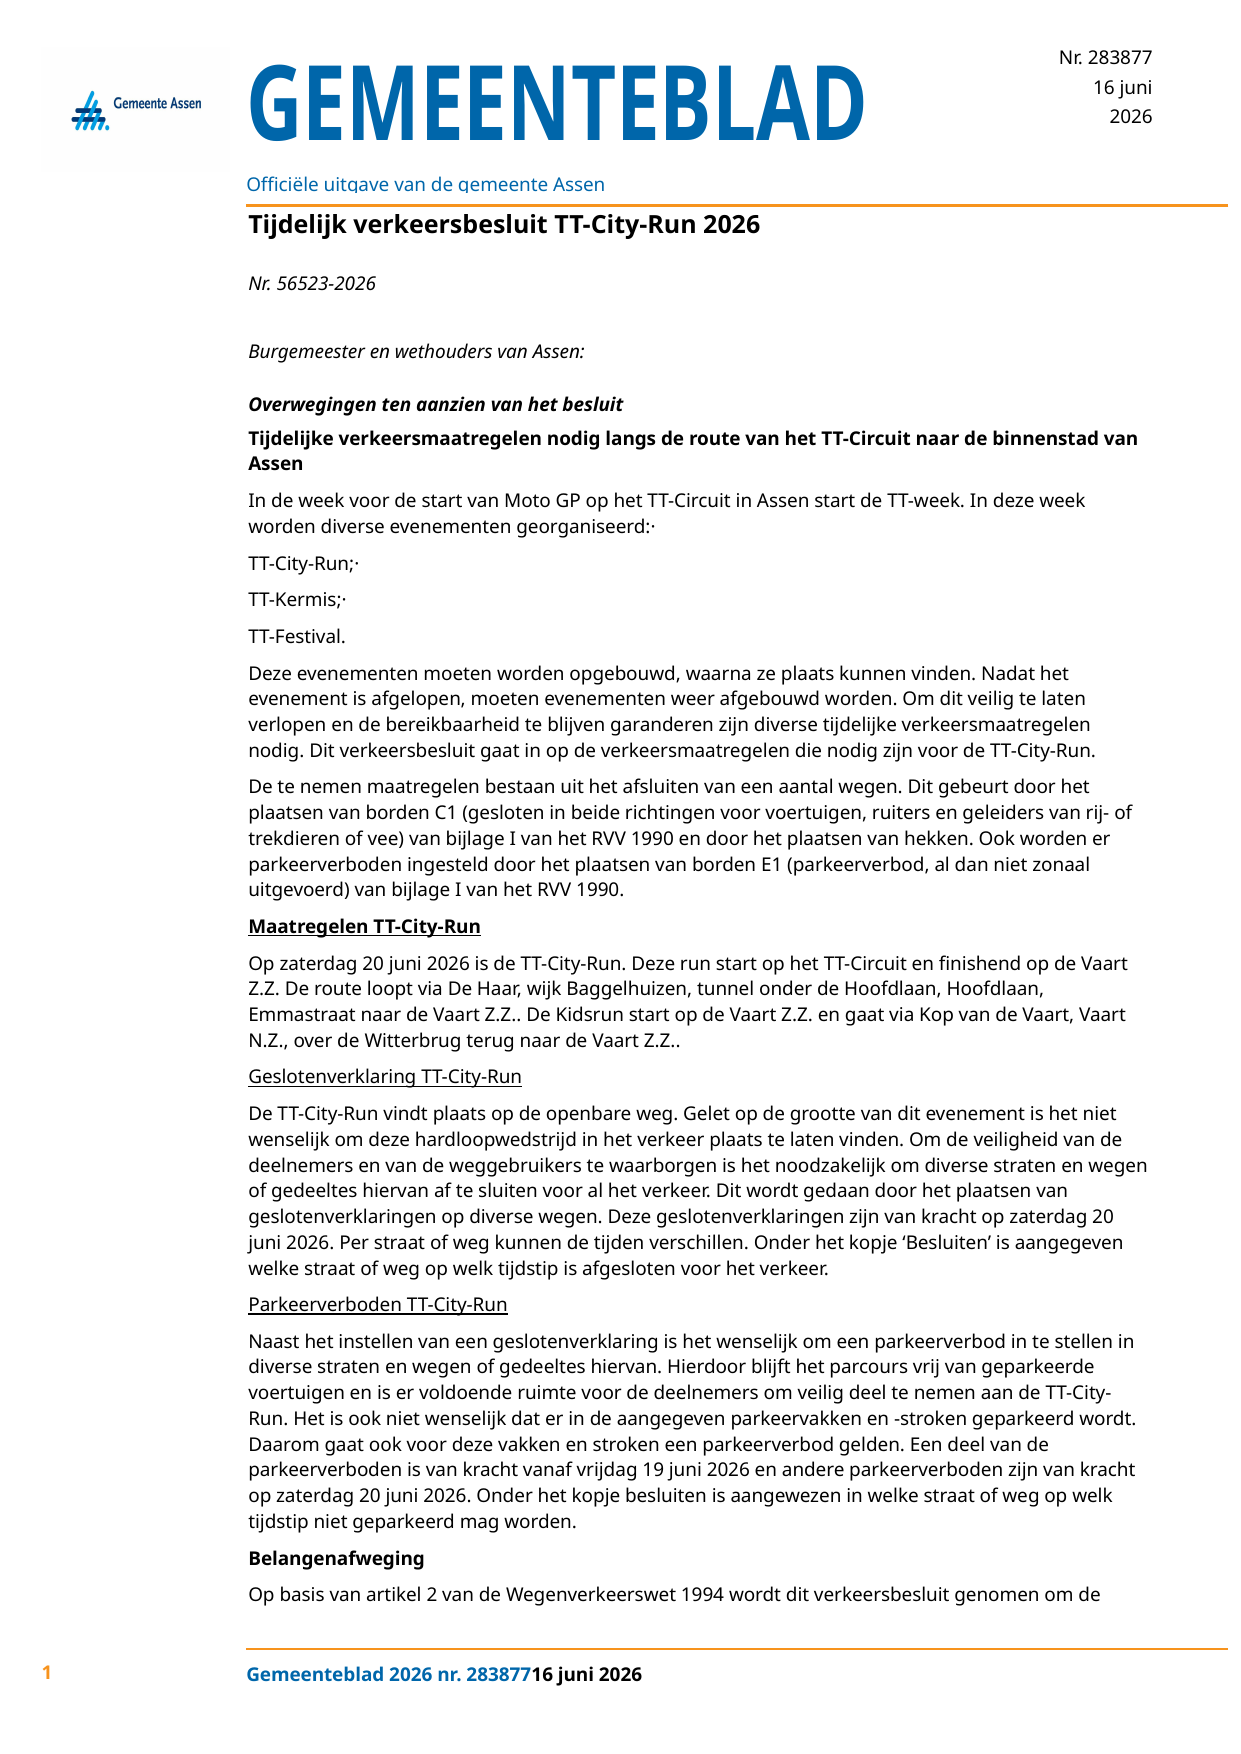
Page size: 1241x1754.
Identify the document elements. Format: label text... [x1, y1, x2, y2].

text TT-Kermis;· [248, 586, 1152, 612]
text Burgemeester en wethouders van Assen: [248, 338, 1152, 364]
text Naast het instellen van een geslotenverklaring is het wenselijk om een parkeerverbod in te stellen in diverse straten en wegen of gedeeltes hiervan. Hierdoor blijft het parcours vrij van geparkeerde voertuigen en is er voldoende ruimte voor de deelnemers om veilig deel te nemen aan de TT-City-Run. Het is ook niet wenselijk dat er in de aangegeven parkeervakken en -stroken geparkeerd wordt. Daarom gaat ook voor deze vakken en stroken een parkeerverbod gelden. Een deel van de parkeerverboden is van kracht vanaf vrijdag 19 juni 2026 en andere parkeerverboden zijn van kracht op zaterdag 20 juni 2026. Onder het kopje besluiten is aangewezen in welke straat of weg op welk tijdstip niet geparkeerd mag worden. [248, 1328, 1152, 1534]
text Deze evenementen moeten worden opgebouwd, waarna ze plaats kunnen vinden. Nadat het evenement is afgelopen, moeten evenementen weer afgebouwd worden. Om dit veilig te laten verlopen en de bereikbaarheid te blijven garanderen zijn diverse tijdelijke verkeersmaatregelen nodig. Dit verkeersbesluit gaat in op de verkeersmaatregelen die nodig zijn voor de TT-City-Run. [248, 660, 1152, 763]
text Tijdelijke verkeersmaatregelen nodig langs de route van het TT-Circuit naar de binnenstad van Assen [248, 425, 1152, 476]
text Maatregelen TT-City-Run [248, 913, 1152, 939]
text Nr. 56523-2026 [248, 270, 1152, 296]
text TT-Festival. [248, 623, 1152, 649]
text Op zaterdag 20 juni 2026 is de TT-City-Run. Deze run start op het TT-Circuit en finishend op de Vaart Z.Z. De route loopt via De Haar, wijk Baggelhuizen, tunnel onder de Hoofdlaan, Hoofdlaan, Emmastraat naar de Vaart Z.Z.. De Kidsrun start op de Vaart Z.Z. en gaat via Kop van de Vaart, Vaart N.Z., over de Witterbrug terug naar de Vaart Z.Z.. [248, 950, 1152, 1053]
text TT-City-Run;· [248, 550, 1152, 575]
text Tijdelijk verkeersbesluit TT-City-Run 2026 [248, 207, 1152, 241]
text In de week voor de start van Moto GP op het TT-Circuit in Assen start de TT-week. In deze week worden diverse evenementen georganiseerd:· [248, 487, 1152, 539]
text Parkeerverboden TT-City-Run [248, 1291, 1152, 1317]
text De te nemen maatregelen bestaan uit het afsluiten van een aantal wegen. Dit gebeurt door het plaatsen van borden C1 (gesloten in beide richtingen voor voertuigen, ruiters en geleiders van rij- of trekdieren of vee) van bijlage I van het RVV 1990 en door het plaatsen van hekken. Ook worden er parkeerverboden ingesteld door het plaatsen van borden E1 (parkeerverbod, al dan niet zonaal uitgevoerd) van bijlage I van het RVV 1990. [248, 773, 1152, 902]
text Geslotenverklaring TT-City-Run [248, 1064, 1152, 1089]
picture [41, 47, 231, 172]
text Overwegingen ten aanzien van het besluit [248, 391, 1152, 417]
text De TT-City-Run vindt plaats op de openbare weg. Gelet op de grootte van dit evenement is het niet wenselijk om deze hardloopwedstrijd in het verkeer plaats te laten vinden. Om de veiligheid van de deelnemers en van de weggebruikers te waarborgen is het noodzakelijk om diverse straten en wegen of gedeeltes hiervan af te sluiten voor al het verkeer. Dit wordt gedaan door het plaatsen van geslotenverklaringen op diverse wegen. Deze geslotenverklaringen zijn van kracht op zaterdag 20 juni 2026. Per straat of weg kunnen de tijden verschillen. Onder het kopje ‘Besluiten’ is aangegeven welke straat of weg op welk tijdstip is afgesloten voor het verkeer. [248, 1100, 1152, 1280]
text Belangenafweging [248, 1545, 1152, 1571]
text Op basis van artikel 2 van de Wegenverkeerswet 1994 wordt dit verkeersbesluit genomen om de [248, 1581, 1152, 1607]
